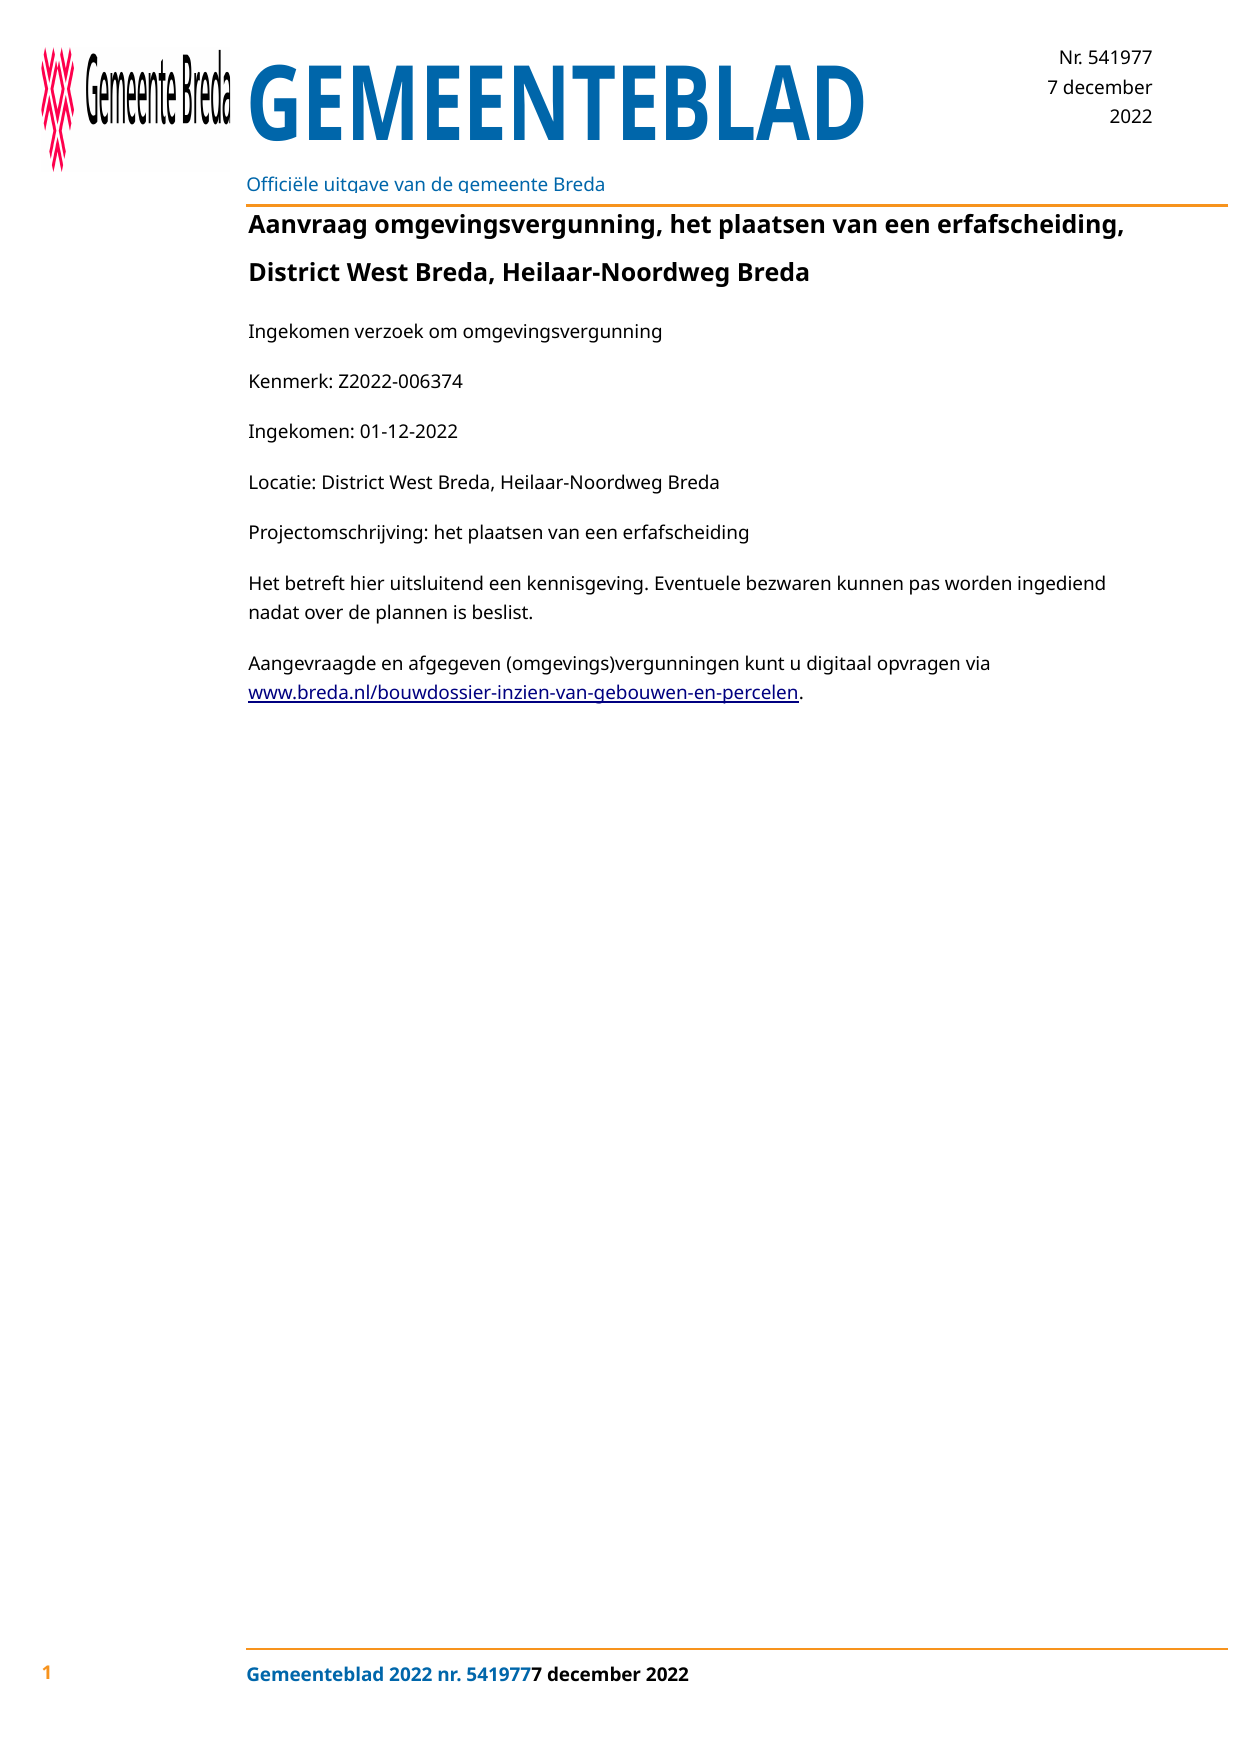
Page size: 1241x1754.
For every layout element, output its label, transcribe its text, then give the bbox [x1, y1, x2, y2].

picture [41, 47, 231, 172]
text Ingekomen: 01-12-2022 [248, 419, 1152, 444]
text Projectomschrijving: het plaatsen van een erfafscheiding [248, 519, 1152, 545]
text Ingekomen verzoek om omgevingsvergunning [248, 318, 1152, 344]
text Aangevraagde en afgegeven (omgevings)vergunningen kunt u digitaal opvragen via www.breda.nl/bouwdossier-inzien-van-gebouwen-en-percelen. [248, 650, 1152, 705]
text Locatie: District West Breda, Heilaar-Noordweg Breda [248, 469, 1152, 495]
text Aanvraag omgevingsvergunning, het plaatsen van een erfafscheiding, District West Breda, Heilaar-Noordweg Breda [248, 207, 1152, 288]
text Het betreft hier uitsluitend een kennisgeving. Eventuele bezwaren kunnen pas worden ingediend nadat over de plannen is beslist. [248, 570, 1152, 625]
text Kenmerk: Z2022-006374 [248, 368, 1152, 394]
